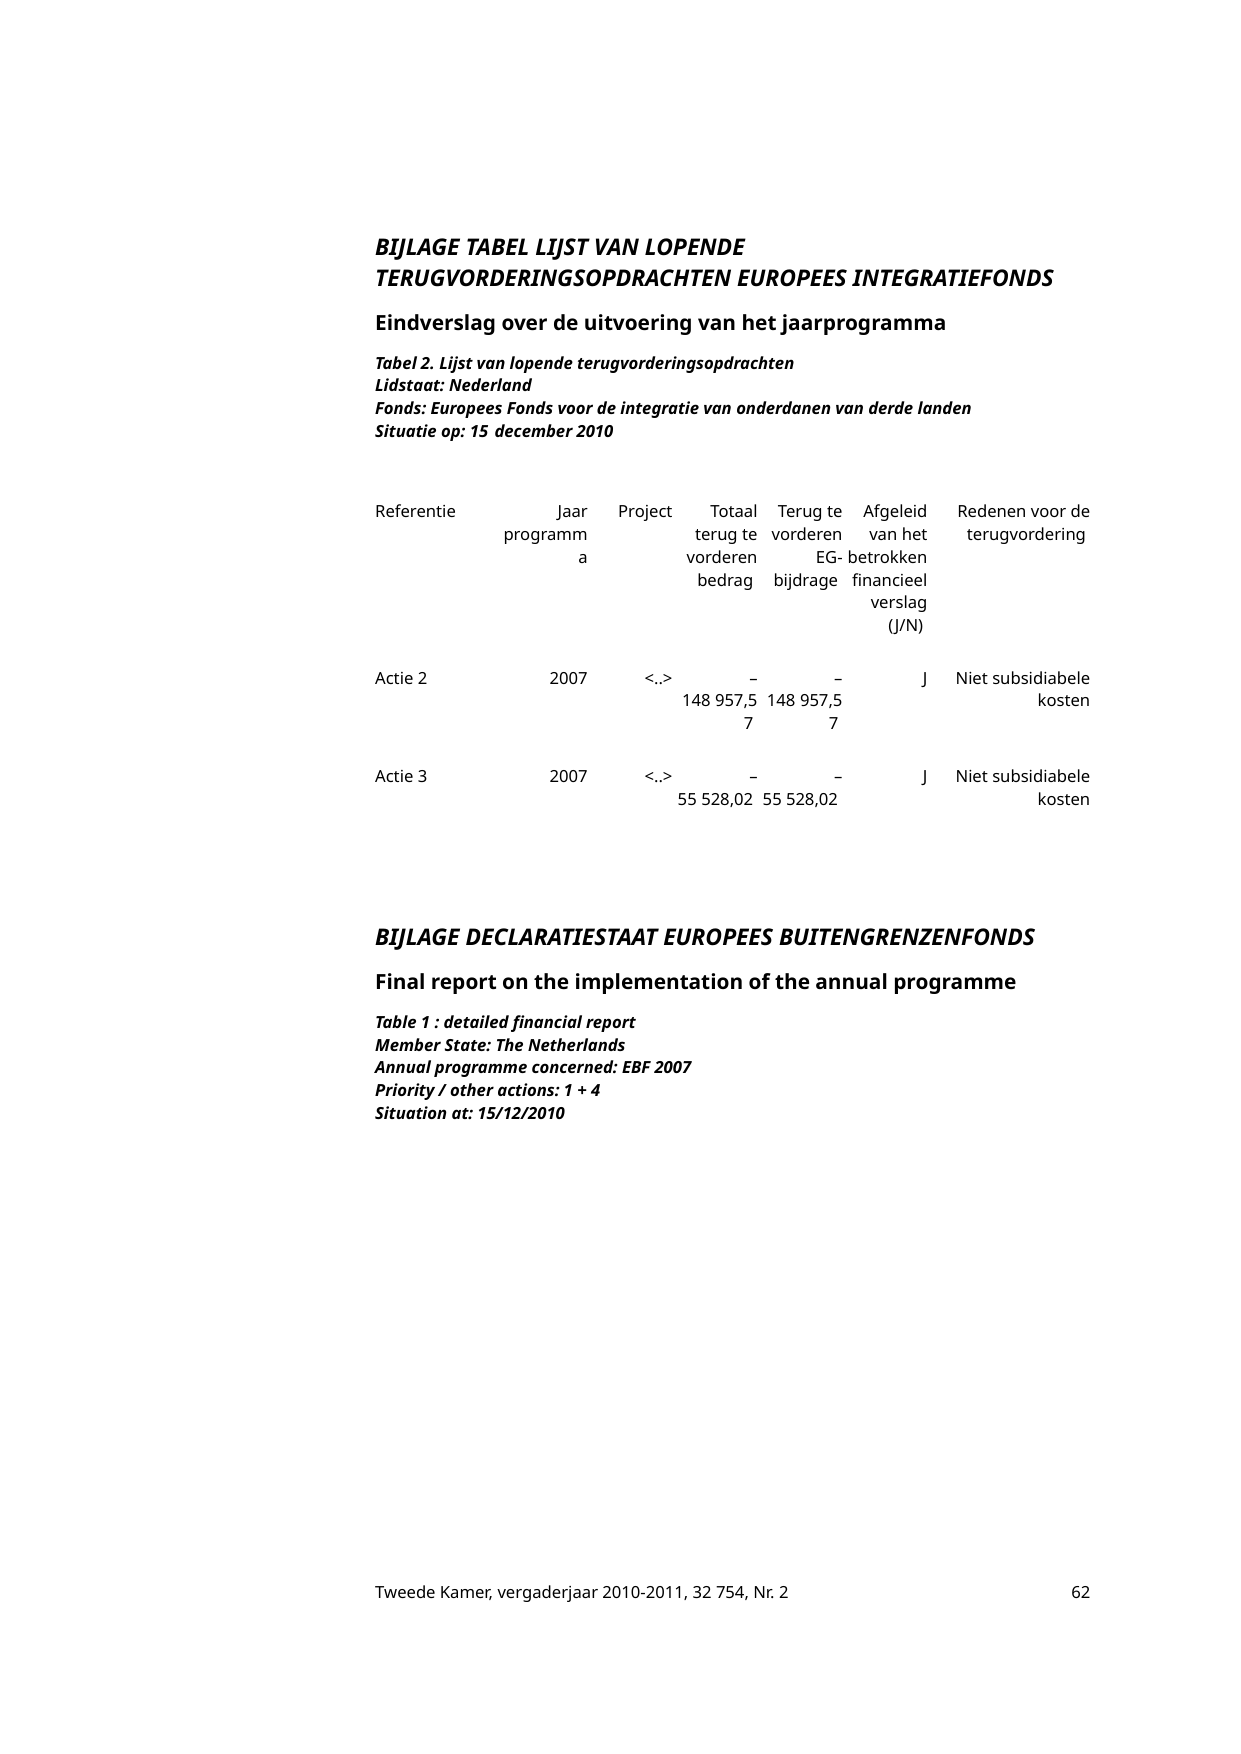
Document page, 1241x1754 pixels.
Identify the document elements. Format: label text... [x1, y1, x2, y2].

text Table 1 : detailed financial report [375, 1011, 1090, 1033]
table_header Referentie [375, 500, 502, 666]
text Situatie op: 15 december 2010 [375, 419, 1090, 442]
text Member State: The Netherlands [375, 1033, 1090, 1056]
text Fonds: Europees Fonds voor de integratie van onderdanen van derde landen [375, 397, 1090, 419]
text Eindverslag over de uitvoering van het jaarprogramma [375, 308, 1090, 336]
table_cell <..> [588, 666, 672, 764]
table_cell 2007 [503, 666, 587, 764]
text Priority / other actions: 1 + 4 [375, 1079, 1090, 1101]
table_header Redenen voor de terugvordering [927, 500, 1090, 666]
table_header Terug te vorderen EG-bijdrage [757, 500, 842, 666]
table_cell Niet subsidiabele kosten [927, 666, 1090, 764]
table_cell J [842, 765, 927, 840]
table_header Jaar programma [503, 500, 587, 666]
subtitle BIJLAGE DECLARATIESTAAT EUROPEES BUITENGRENZENFONDS [375, 921, 1090, 952]
table_cell 2007 [503, 765, 587, 840]
table_cell – 148 957,57 [672, 666, 757, 764]
table_header Afgeleid van het betrokken financieel verslag (J/N) [842, 500, 927, 666]
table_cell Actie 2 [375, 666, 502, 764]
table_cell Niet subsidiabele kosten [927, 765, 1090, 840]
text Annual programme concerned: EBF 2007 [375, 1056, 1090, 1079]
table_cell – 148 957,57 [757, 666, 842, 764]
text Lidstaat: Nederland [375, 374, 1090, 397]
text Tabel 2. Lijst van lopende terugvorderingsopdrachten [375, 351, 1090, 374]
table_header Project [588, 500, 672, 666]
text Situation at: 15/12/2010 [375, 1101, 1090, 1124]
text Final report on the implementation of the annual programme [375, 967, 1090, 996]
table_cell – 55 528,02 [672, 765, 757, 840]
table_cell J [842, 666, 927, 764]
table_cell <..> [588, 765, 672, 840]
table_cell – 55 528,02 [757, 765, 842, 840]
table_header Totaal terug te vorderen bedrag [672, 500, 757, 666]
table_cell Actie 3 [375, 765, 502, 840]
subtitle BIJLAGE TABEL LIJST VAN LOPENDE TERUGVORDERINGSOPDRACHTEN EUROPEES INTEGRATIEFONDS [375, 230, 1090, 293]
